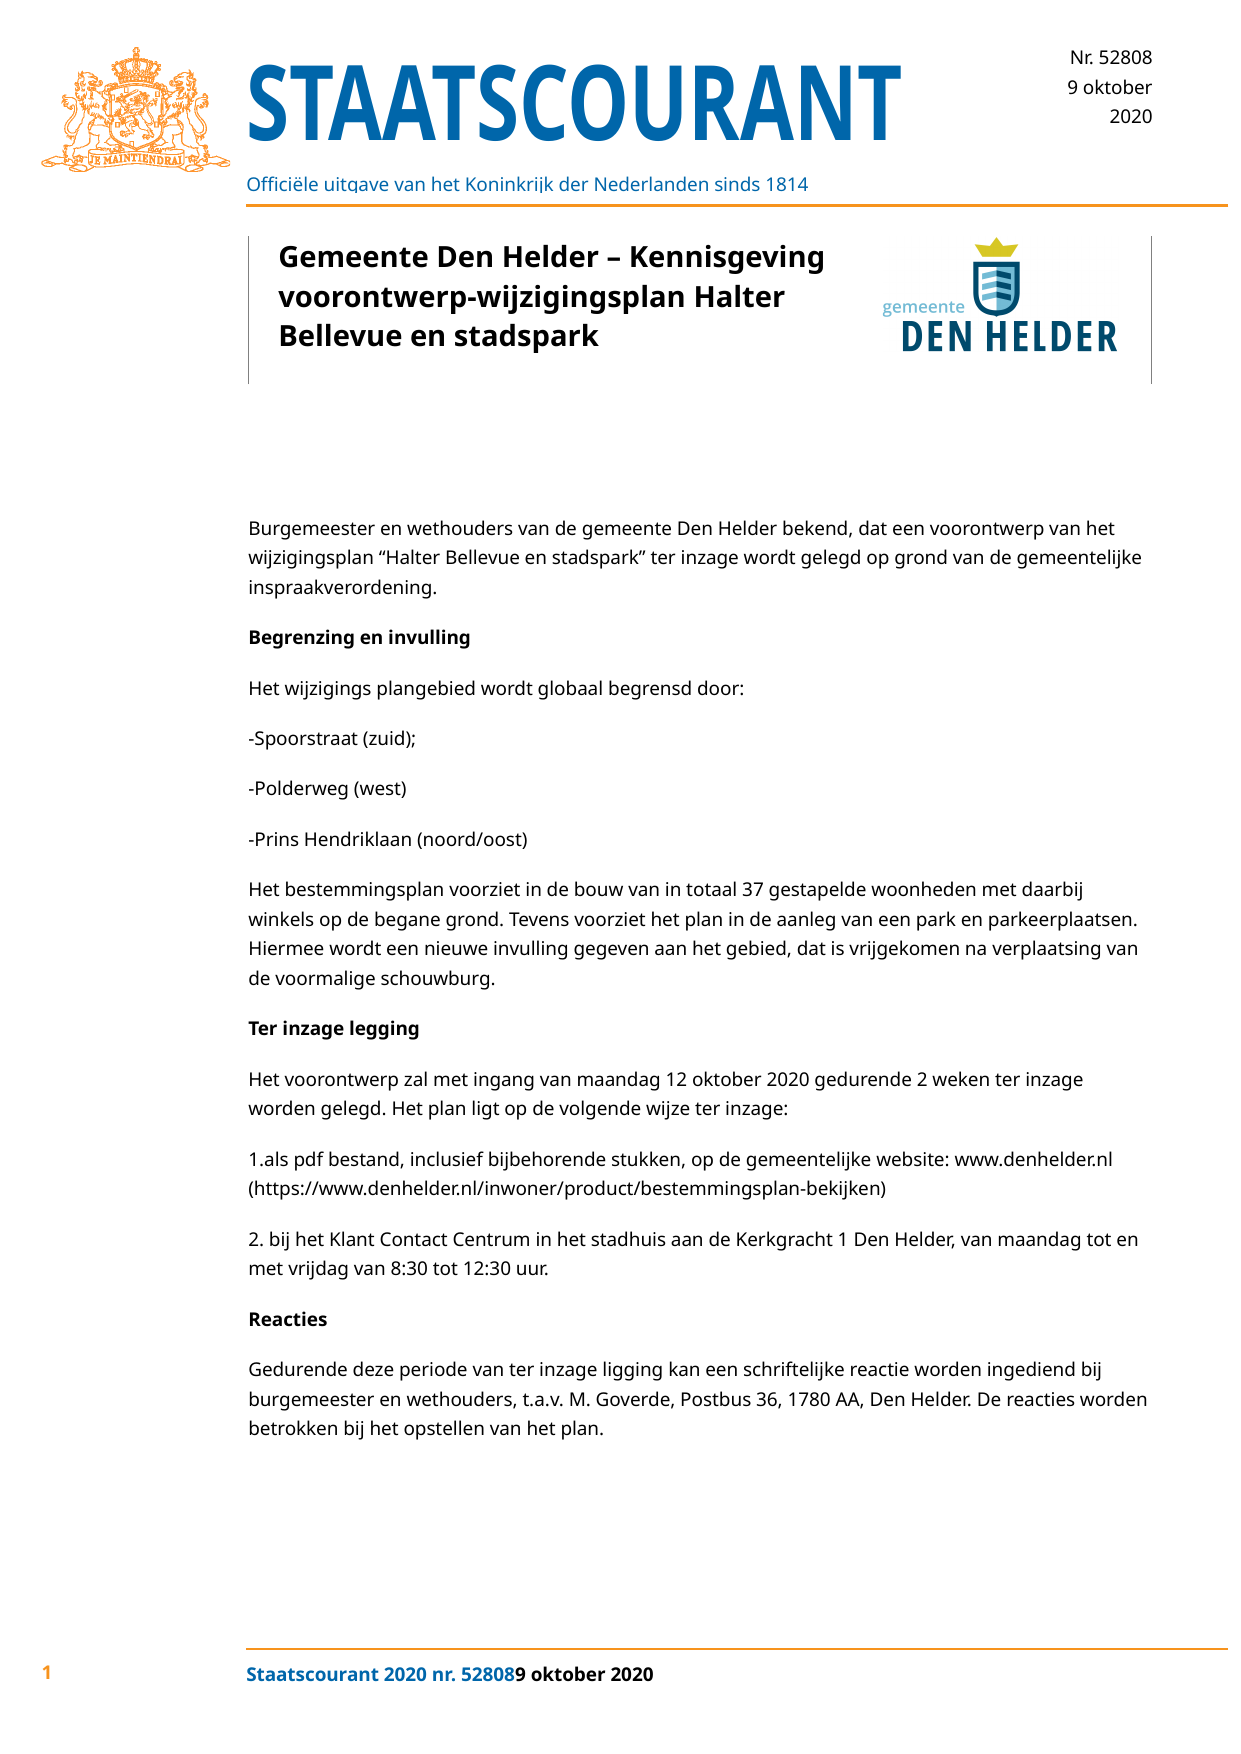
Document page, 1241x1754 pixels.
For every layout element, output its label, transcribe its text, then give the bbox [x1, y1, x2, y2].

text -Spoorstraat (zuid); [248, 725, 1152, 751]
text Burgemeester en wethouders van de gemeente Den Helder bekend, dat een voorontwerp van het wijzigingsplan “Halter Bellevue en stadspark” ter inzage wordt gelegd op grond van de gemeentelijke inspraakverordening. [248, 515, 1152, 600]
picture [1105, 340, 1110, 352]
picture [955, 334, 963, 352]
text 1.als pdf bestand, inclusief bijbehorende stukken, op de gemeentelijke website: www.denhelder.nl (https://www.denhelder.nl/inwoner/product/bestemmingsplan-bekijken) [248, 1146, 1152, 1201]
text Het bestemmingsplan voorziet in de bouw van in totaal 37 gestapelde woonheden met daarbij winkels op de begane grond. Tevens voorziet het plan in de aanleg van een park en parkeerplaatsen. Hiermee wordt een nieuwe invulling gegeven aan het gebied, dat is vrijgekomen na verplaatsing van de voormalige schouwburg. [248, 876, 1152, 991]
text Het voorontwerp zal met ingang van maandag 12 oktober 2020 gedurende 2 weken ter inzage worden gelegd. Het plan ligt op de volgende wijze ter inzage: [248, 1066, 1152, 1121]
table_header Gemeente Den Helder – Kennisgeving voorontwerp-wijzigingsplan Halter Bellevue en stadspark [249, 236, 850, 384]
picture [909, 326, 916, 346]
text Het wijzigings plangebied wordt globaal begrensd door: [248, 675, 1152, 701]
text -Polderweg (west) [248, 776, 1152, 801]
picture [41, 47, 231, 172]
text Reacties [248, 1306, 1152, 1332]
text Ter inzage legging [248, 1016, 1152, 1041]
picture [882, 236, 1119, 352]
table_header [850, 236, 1151, 384]
text Gedurende deze periode van ter inzage ligging kan een schriftelijke reactie worden ingediend bij burgemeester en wethouders, t.a.v. M. Goverde, Postbus 36, 1780 AA, Den Helder. De reacties worden betrokken bij het opstellen van het plan. [248, 1356, 1152, 1441]
text 2. bij het Klant Contact Centrum in het stadhuis aan de Kerkgracht 1 Den Helder, van maandag tot en met vrijdag van 8:30 tot 12:30 uur. [248, 1226, 1152, 1281]
text -Prins Hendriklaan (noord/oost) [248, 826, 1152, 852]
text Begrenzing en invulling [248, 624, 1152, 650]
picture [1058, 326, 1065, 346]
picture [993, 339, 999, 352]
